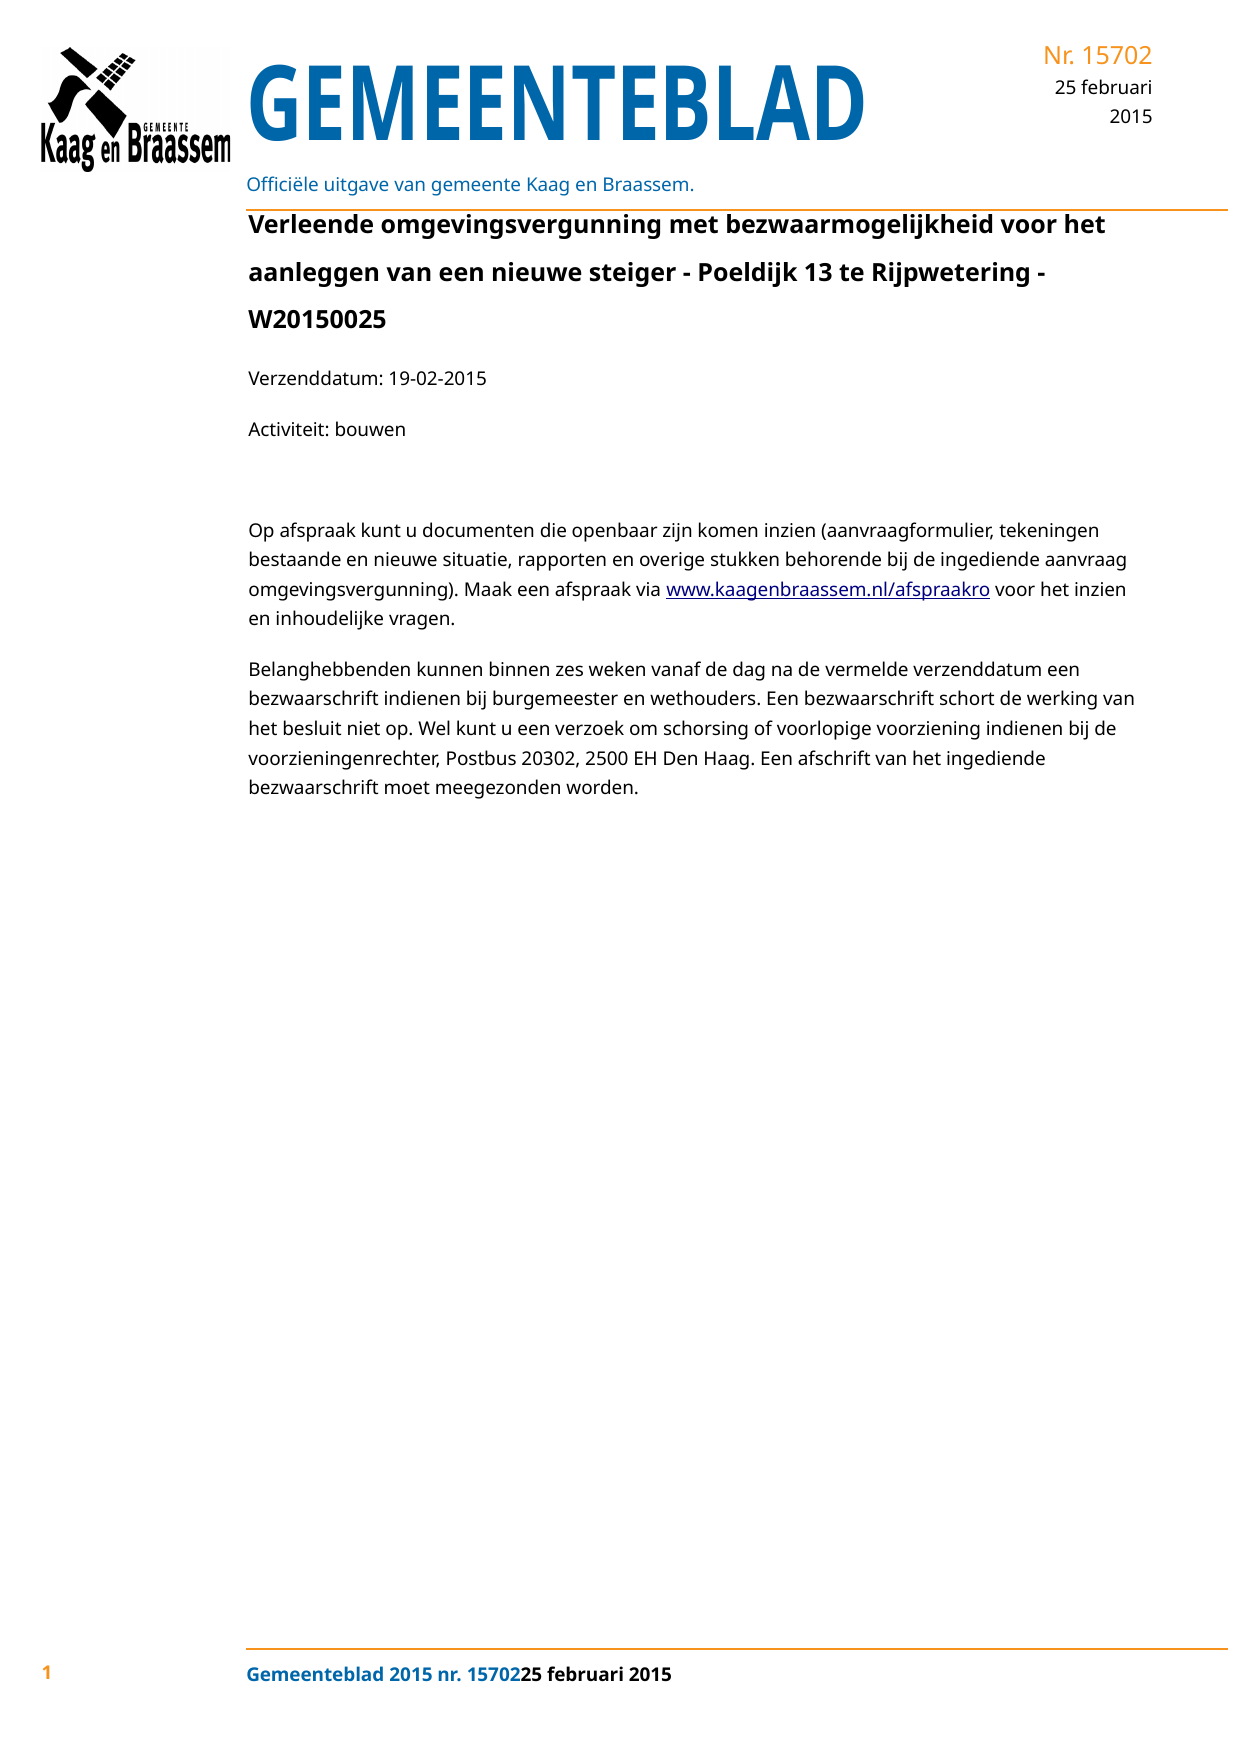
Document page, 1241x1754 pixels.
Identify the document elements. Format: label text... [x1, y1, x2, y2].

text Verzenddatum: 19-02-2015 [248, 366, 1152, 391]
picture [41, 47, 231, 172]
text Op afspraak kunt u documenten die openbaar zijn komen inzien (aanvraagformulier, tekeningen bestaande en nieuwe situatie, rapporten en overige stukken behorende bij de ingediende aanvraag omgevingsvergunning). Maak een afspraak via www.kaagenbraassem.nl/afspraakro voor het inzien en inhoudelijke vragen. [248, 517, 1152, 631]
text Belanghebbenden kunnen binnen zes weken vanaf de dag na de vermelde verzenddatum een bezwaarschrift indienen bij burgemeester en wethouders. Een bezwaarschrift schort de werking van het besluit niet op. Wel kunt u een verzoek om schorsing of voorlopige voorziening indienen bij de voorzieningenrechter, Postbus 20302, 2500 EH Den Haag. Een afschrift van het ingediende bezwaarschrift moet meegezonden worden. [248, 656, 1152, 800]
text Verleende omgevingsvergunning met bezwaarmogelijkheid voor het aanleggen van een nieuwe steiger - Poeldijk 13 te Rijpwetering - W20150025 [248, 211, 1152, 336]
text Activiteit: bouwen [248, 416, 1152, 442]
